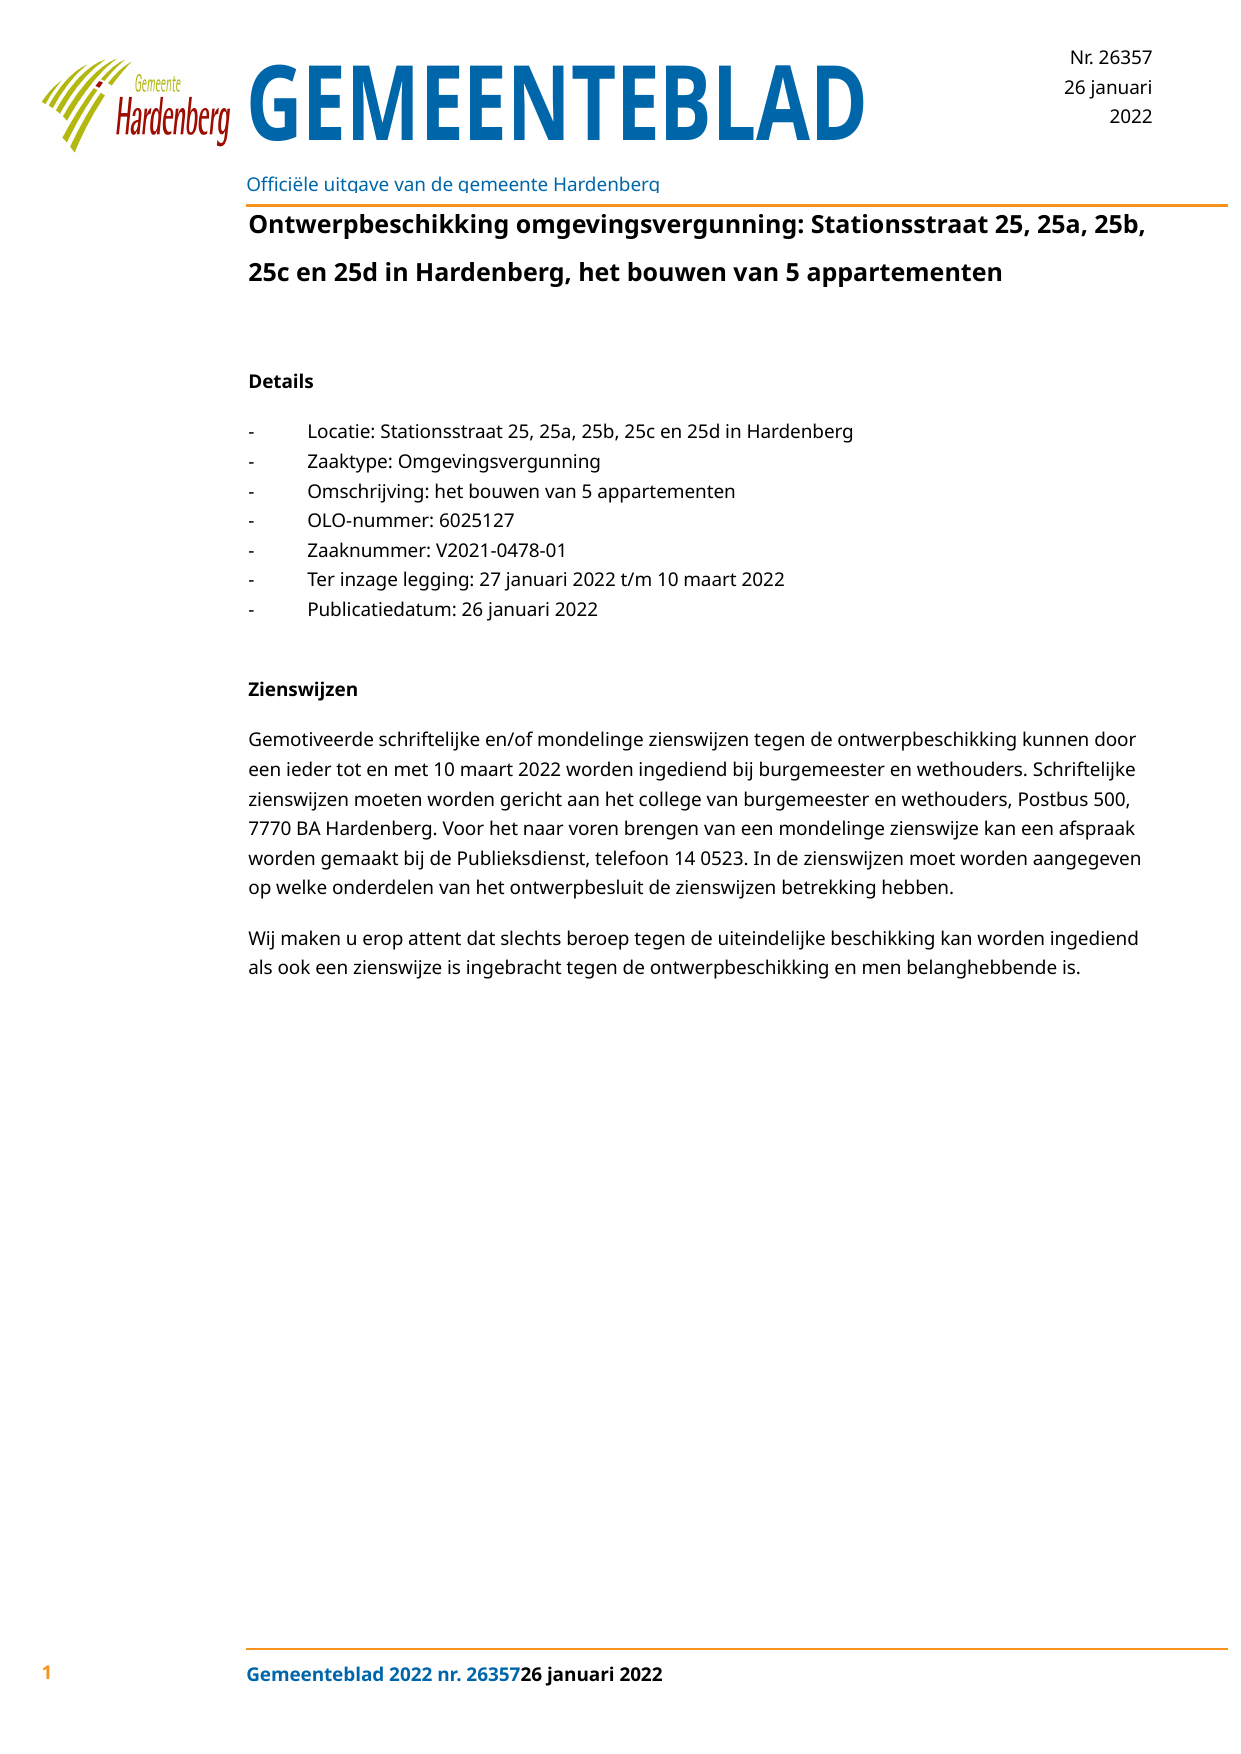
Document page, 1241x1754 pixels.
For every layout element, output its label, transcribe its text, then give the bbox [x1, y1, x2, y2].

text Zienswijzen [248, 676, 1152, 702]
text Wij maken u erop attent dat slechts beroep tegen de uiteindelijke beschikking kan worden ingediend als ook een zienswijze is ingebracht tegen de ontwerpbeschikking en men belanghebbende is. [248, 925, 1152, 980]
list Zaaknummer: V2021-0478-01 [248, 537, 1152, 563]
list Locatie: Stationsstraat 25, 25a, 25b, 25c en 25d in Hardenberg [248, 419, 1152, 444]
list OLO-nummer: 6025127 [248, 507, 1152, 533]
list Zaaktype: Omgevingsvergunning [248, 448, 1152, 474]
text Details [248, 368, 1152, 394]
list Ter inzage legging: 27 januari 2022 t/m 10 maart 2022 [248, 567, 1152, 592]
picture [41, 47, 231, 172]
text Gemotiveerde schriftelijke en/of mondelinge zienswijzen tegen de ontwerpbeschikking kunnen door een ieder tot en met 10 maart 2022 worden ingediend bij burgemeester en wethouders. Schriftelijke zienswijzen moeten worden gericht aan het college van burgemeester en wethouders, Postbus 500, 7770 BA Hardenberg. Voor het naar voren brengen van een mondelinge zienswijze kan een afspraak worden gemaakt bij de Publieksdienst, telefoon 14 0523. In de zienswijzen moet worden aangegeven op welke onderdelen van het ontwerpbesluit de zienswijzen betrekking hebben. [248, 727, 1152, 900]
list Publicatiedatum: 26 januari 2022 [248, 596, 1152, 622]
list Omschrijving: het bouwen van 5 appartementen [248, 478, 1152, 504]
text Ontwerpbeschikking omgevingsvergunning: Stationsstraat 25, 25a, 25b, 25c en 25d in Hardenberg, het bouwen van 5 appartementen [248, 207, 1152, 288]
